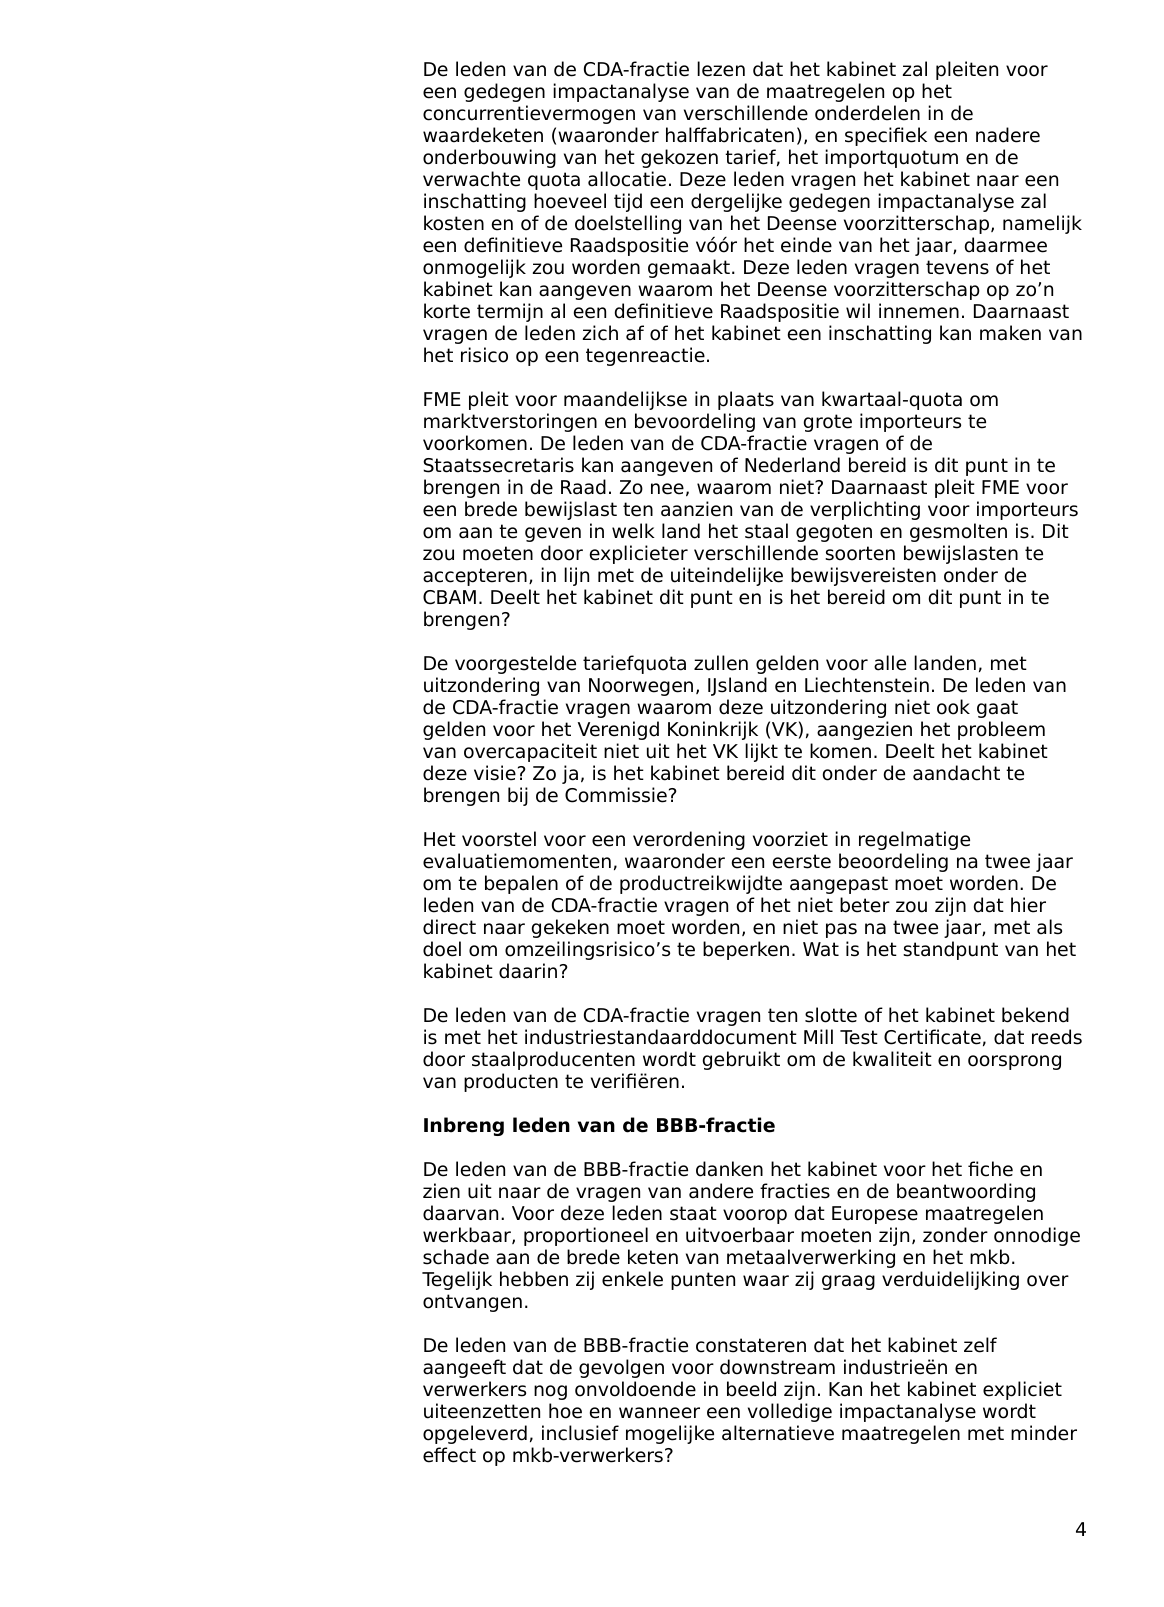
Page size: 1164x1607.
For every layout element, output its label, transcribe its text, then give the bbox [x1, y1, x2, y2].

text De leden van de BBB-fractie danken het kabinet voor het fiche en zien uit naar de vragen van andere fracties en de beantwoording daarvan. Voor deze leden staat voorop dat Europese maatregelen werkbaar, proportioneel en uitvoerbaar moeten zijn, zonder onnodige schade aan de brede keten van metaalverwerking en het mkb. Tegelijk hebben zij enkele punten waar zij graag verduidelijking over ontvangen. [422, 1159, 1087, 1313]
text De voorgestelde tariefquota zullen gelden voor alle landen, met uitzondering van Noorwegen, IJsland en Liechtenstein. De leden van de CDA-fractie vragen waarom deze uitzondering niet ook gaat gelden voor het Verenigd Koninkrijk (VK), aangezien het probleem van overcapaciteit niet uit het VK lijkt te komen. Deelt het kabinet deze visie? Zo ja, is het kabinet bereid dit onder de aandacht te brengen bij de Commissie? [422, 653, 1087, 807]
text De leden van de BBB-fractie constateren dat het kabinet zelf aangeeft dat de gevolgen voor downstream industrieën en verwerkers nog onvoldoende in beeld zijn. Kan het kabinet expliciet uiteenzetten hoe en wanneer een volledige impactanalyse wordt opgeleverd, inclusief mogelijke alternatieve maatregelen met minder effect op mkb-verwerkers? [422, 1335, 1087, 1467]
text De leden van de CDA-fractie lezen dat het kabinet zal pleiten voor een gedegen impactanalyse van de maatregelen op het concurrentievermogen van verschillende onderdelen in de waardeketen (waaronder halffabricaten), en specifiek een nadere onderbouwing van het gekozen tarief, het importquotum en de verwachte quota allocatie. Deze leden vragen het kabinet naar een inschatting hoeveel tijd een dergelijke gedegen impactanalyse zal kosten en of de doelstelling van het Deense voorzitterschap, namelijk een definitieve Raadspositie vóór het einde van het jaar, daarmee onmogelijk zou worden gemaakt. Deze leden vragen tevens of het kabinet kan aangeven waarom het Deense voorzitterschap op zo’n korte termijn al een definitieve Raadspositie wil innemen. Daarnaast vragen de leden zich af of het kabinet een inschatting kan maken van het risico op een tegenreactie. [422, 59, 1087, 367]
text FME pleit voor maandelijkse in plaats van kwartaal-quota om marktverstoringen en bevoordeling van grote importeurs te voorkomen. De leden van de CDA-fractie vragen of de Staatssecretaris kan aangeven of Nederland bereid is dit punt in te brengen in de Raad. Zo nee, waarom niet? Daarnaast pleit FME voor een brede bewijslast ten aanzien van de verplichting voor importeurs om aan te geven in welk land het staal gegoten en gesmolten is. Dit zou moeten door explicieter verschillende soorten bewijslasten te accepteren, in lijn met de uiteindelijke bewijsvereisten onder de CBAM. Deelt het kabinet dit punt en is het bereid om dit punt in te brengen? [422, 389, 1087, 631]
text De leden van de CDA-fractie vragen ten slotte of het kabinet bekend is met het industriestandaarddocument Mill Test Certificate, dat reeds door staalproducenten wordt gebruikt om de kwaliteit en oorsprong van producten te verifiëren. [422, 1005, 1087, 1093]
text Het voorstel voor een verordening voorziet in regelmatige evaluatiemomenten, waaronder een eerste beoordeling na twee jaar om te bepalen of de productreikwijdte aangepast moet worden. De leden van de CDA-fractie vragen of het niet beter zou zijn dat hier direct naar gekeken moet worden, en niet pas na twee jaar, met als doel om omzeilingsrisico’s te beperken. Wat is het standpunt van het kabinet daarin? [422, 829, 1087, 983]
subtitle Inbreng leden van de BBB-fractie [422, 1115, 1087, 1137]
